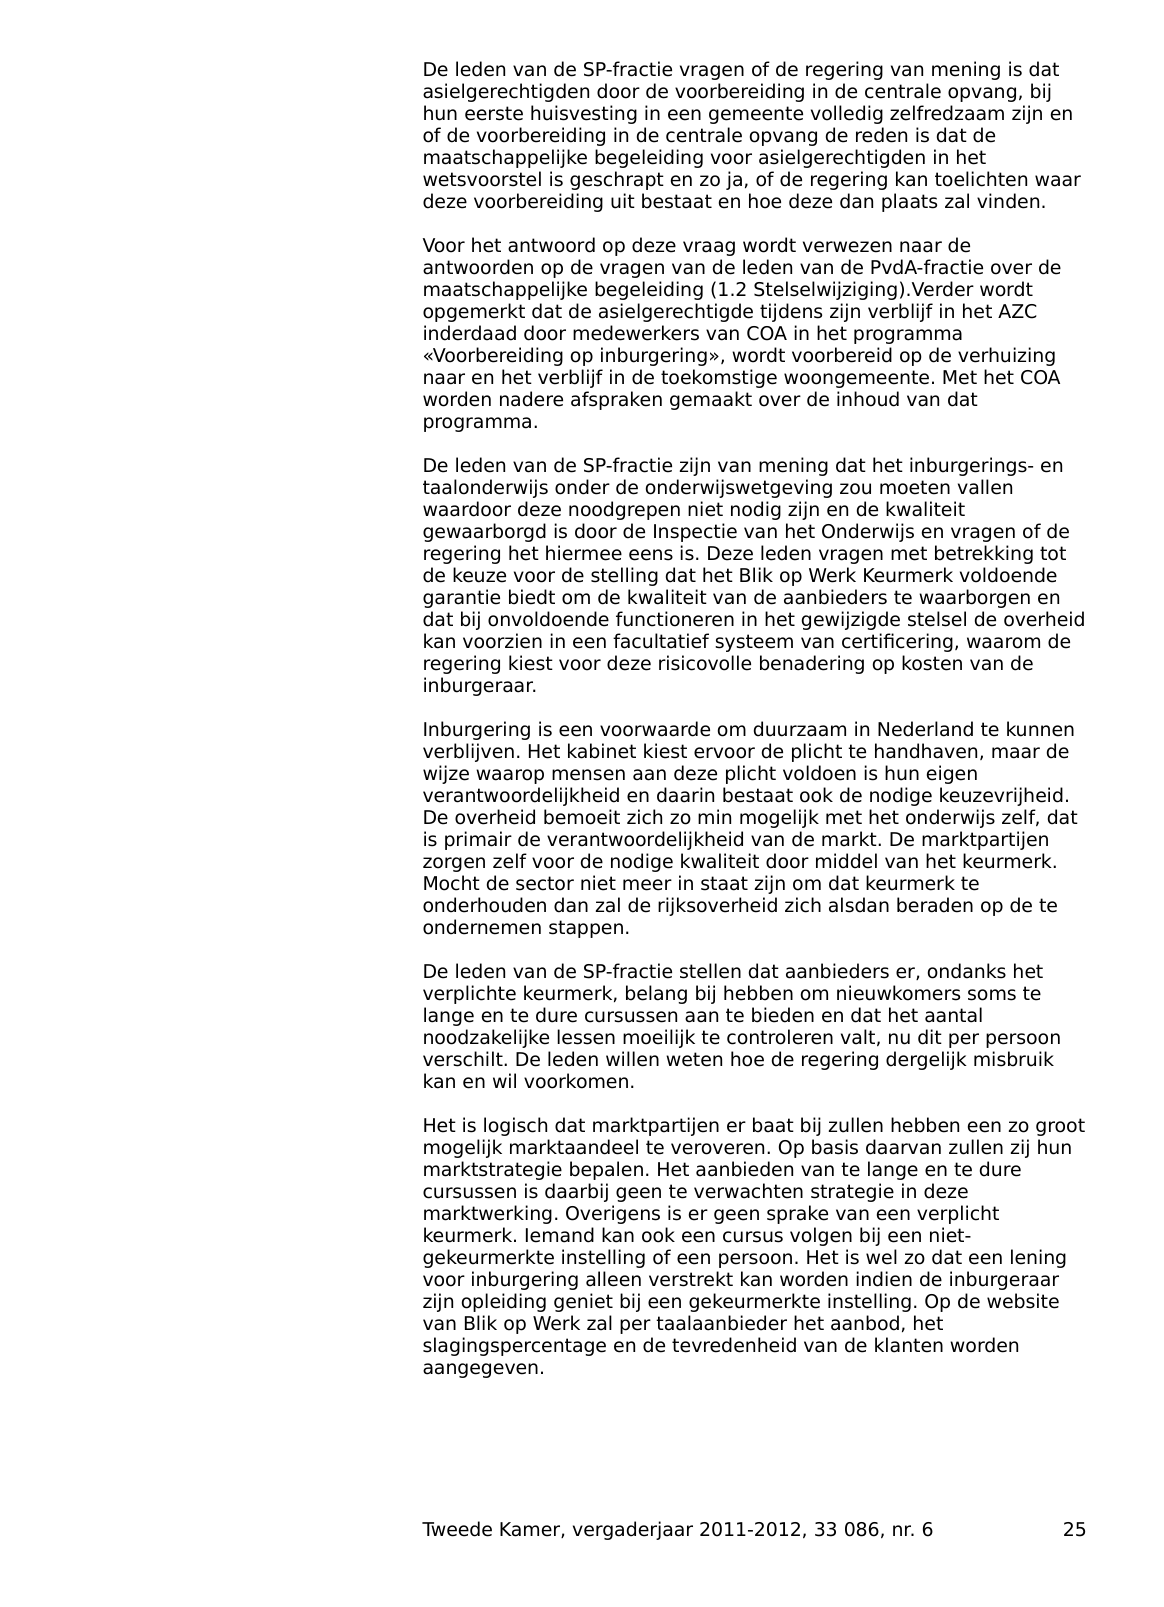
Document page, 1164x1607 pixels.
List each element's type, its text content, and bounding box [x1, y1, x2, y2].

text De leden van de SP-fractie vragen of de regering van mening is dat asielgerechtigden door de voorbereiding in de centrale opvang, bij hun eerste huisvesting in een gemeente volledig zelfredzaam zijn en of de voorbereiding in de centrale opvang de reden is dat de maatschappelijke begeleiding voor asielgerechtigden in het wetsvoorstel is geschrapt en zo ja, of de regering kan toelichten waar deze voorbereiding uit bestaat en hoe deze dan plaats zal vinden. [422, 59, 1087, 213]
text De leden van de SP-fractie zijn van mening dat het inburgerings- en taalonderwijs onder de onderwijswetgeving zou moeten vallen waardoor deze noodgrepen niet nodig zijn en de kwaliteit gewaarborgd is door de Inspectie van het Onderwijs en vragen of de regering het hiermee eens is. Deze leden vragen met betrekking tot de keuze voor de stelling dat het Blik op Werk Keurmerk voldoende garantie biedt om de kwaliteit van de aanbieders te waarborgen en dat bij onvoldoende functioneren in het gewijzigde stelsel de overheid kan voorzien in een facultatief systeem van certificering, waarom de regering kiest voor deze risicovolle benadering op kosten van de inburgeraar. [422, 455, 1087, 697]
text De leden van de SP-fractie stellen dat aanbieders er, ondanks het verplichte keurmerk, belang bij hebben om nieuwkomers soms te lange en te dure cursussen aan te bieden en dat het aantal noodzakelijke lessen moeilijk te controleren valt, nu dit per persoon verschilt. De leden willen weten hoe de regering dergelijk misbruik kan en wil voorkomen. [422, 961, 1087, 1093]
text Inburgering is een voorwaarde om duurzaam in Nederland te kunnen verblijven. Het kabinet kiest ervoor de plicht te handhaven, maar de wijze waarop mensen aan deze plicht voldoen is hun eigen verantwoordelijkheid en daarin bestaat ook de nodige keuzevrijheid. De overheid bemoeit zich zo min mogelijk met het onderwijs zelf, dat is primair de verantwoordelijkheid van de markt. De marktpartijen zorgen zelf voor de nodige kwaliteit door middel van het keurmerk. Mocht de sector niet meer in staat zijn om dat keurmerk te onderhouden dan zal de rijksoverheid zich alsdan beraden op de te ondernemen stappen. [422, 719, 1087, 939]
text Voor het antwoord op deze vraag wordt verwezen naar de antwoorden op de vragen van de leden van de PvdA-fractie over de maatschappelijke begeleiding (1.2 Stelselwijziging).Verder wordt opgemerkt dat de asielgerechtigde tijdens zijn verblijf in het AZC inderdaad door medewerkers van COA in het programma «Voorbereiding op inburgering», wordt voorbereid op de verhuizing naar en het verblijf in de toekomstige woongemeente. Met het COA worden nadere afspraken gemaakt over de inhoud van dat programma. [422, 235, 1087, 433]
text Het is logisch dat marktpartijen er baat bij zullen hebben een zo groot mogelijk marktaandeel te veroveren. Op basis daarvan zullen zij hun marktstrategie bepalen. Het aanbieden van te lange en te dure cursussen is daarbij geen te verwachten strategie in deze marktwerking. Overigens is er geen sprake van een verplicht keurmerk. Iemand kan ook een cursus volgen bij een niet-gekeurmerkte instelling of een persoon. Het is wel zo dat een lening voor inburgering alleen verstrekt kan worden indien de inburgeraar zijn opleiding geniet bij een gekeurmerkte instelling. Op de website van Blik op Werk zal per taalaanbieder het aanbod, het slagingspercentage en de tevredenheid van de klanten worden aangegeven. [422, 1115, 1087, 1379]
